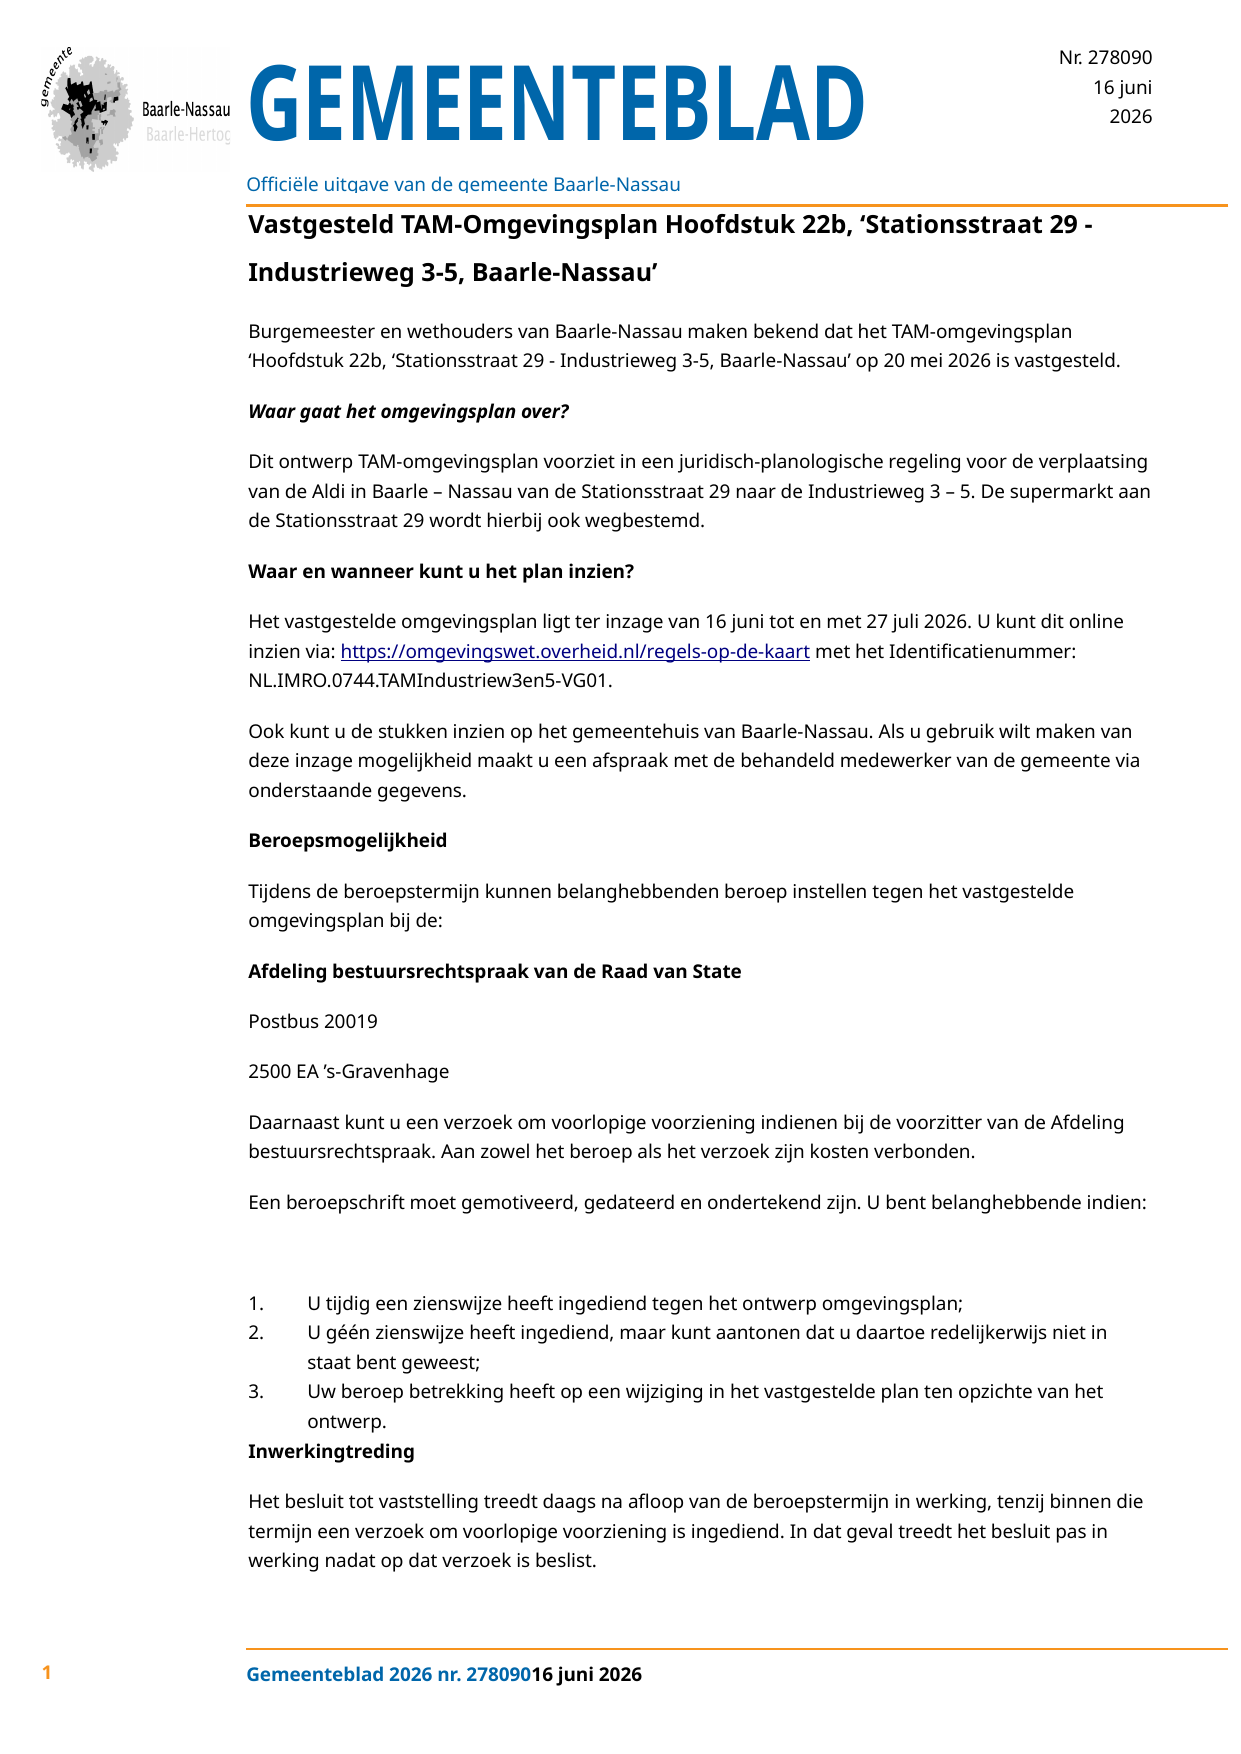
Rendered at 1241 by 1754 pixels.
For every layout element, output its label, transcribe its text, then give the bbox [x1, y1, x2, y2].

text Waar en wanneer kunt u het plan inzien? [248, 558, 1152, 584]
list U tijdig een zienswijze heeft ingediend tegen het ontwerp omgevingsplan; [248, 1290, 1152, 1316]
text Afdeling bestuursrechtspraak van de Raad van State [248, 958, 1152, 984]
list Uw beroep betrekking heeft op een wijziging in het vastgestelde plan ten opzichte van het ontwerp. [248, 1379, 1152, 1434]
text Daarnaast kunt u een verzoek om voorlopige voorziening indienen bij de voorzitter van de Afdeling bestuursrechtspraak. Aan zowel het beroep als het verzoek zijn kosten verbonden. [248, 1109, 1152, 1164]
text Het besluit tot vaststelling treedt daags na afloop van de beroepstermijn in werking, tenzij binnen die termijn een verzoek om voorlopige voorziening is ingediend. In dat geval treedt het besluit pas in werking nadat op dat verzoek is beslist. [248, 1488, 1152, 1573]
text Burgemeester en wethouders van Baarle-Nassau maken bekend dat het TAM-omgevingsplan ‘Hoofdstuk 22b, ‘Stationsstraat 29 - Industrieweg 3-5, Baarle-Nassau’ op 20 mei 2026 is vastgesteld. [248, 318, 1152, 373]
text 2500 EA ’s-Gravenhage [248, 1059, 1152, 1084]
text Vastgesteld TAM-Omgevingsplan Hoofdstuk 22b, ‘Stationsstraat 29 - Industrieweg 3-5, Baarle-Nassau’ [248, 207, 1152, 288]
text Tijdens de beroepstermijn kunnen belanghebbenden beroep instellen tegen het vastgestelde omgevingsplan bij de: [248, 878, 1152, 933]
picture [41, 47, 231, 172]
text Ook kunt u de stukken inzien op het gemeentehuis van Baarle-Nassau. Als u gebruik wilt maken van deze inzage mogelijkheid maakt u een afspraak met de behandeld medewerker van de gemeente via onderstaande gegevens. [248, 718, 1152, 803]
list U géén zienswijze heeft ingediend, maar kunt aantonen dat u daartoe redelijkerwijs niet in staat bent geweest; [248, 1319, 1152, 1375]
text Waar gaat het omgevingsplan over? [248, 398, 1152, 424]
text Het vastgestelde omgevingsplan ligt ter inzage van 16 juni tot en met 27 juli 2026. U kunt dit online inzien via: https://omgevingswet.overheid.nl/regels-op-de-kaart met het Identificatienummer: NL.IMRO.0744.TAMIndustriew3en5-VG01. [248, 608, 1152, 693]
text Een beroepschrift moet gemotiveerd, gedateerd en ondertekend zijn. U bent belanghebbende indien: [248, 1189, 1152, 1215]
text Postbus 20019 [248, 1008, 1152, 1034]
text Beroepsmogelijkheid [248, 827, 1152, 853]
text Dit ontwerp TAM-omgevingsplan voorziet in een juridisch-planologische regeling voor de verplaatsing van de Aldi in Baarle – Nassau van de Stationsstraat 29 naar de Industrieweg 3 – 5. De supermarkt aan de Stationsstraat 29 wordt hierbij ook wegbestemd. [248, 448, 1152, 533]
text Inwerkingtreding [248, 1438, 1152, 1464]
